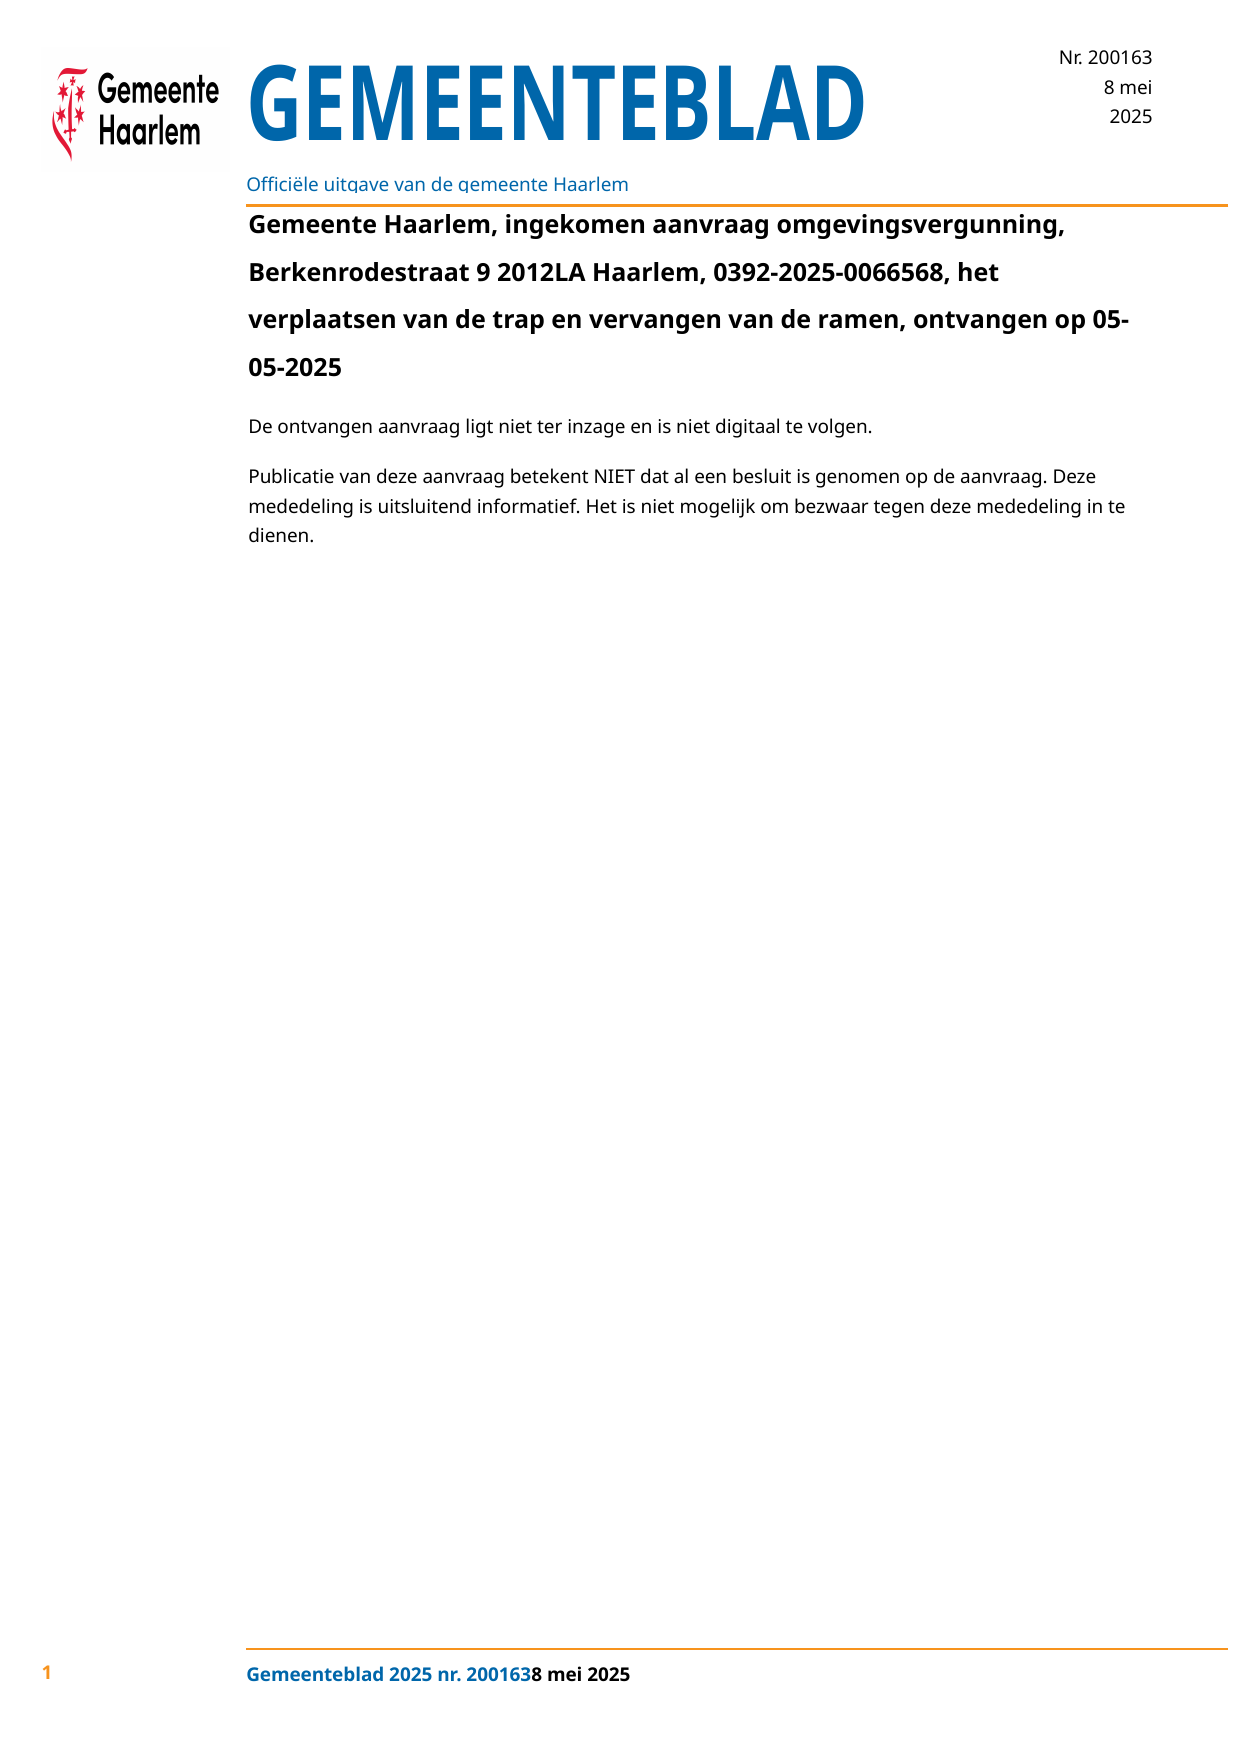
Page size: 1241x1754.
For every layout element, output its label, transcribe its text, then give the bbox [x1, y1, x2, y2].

picture [41, 47, 231, 172]
text Publicatie van deze aanvraag betekent NIET dat al een besluit is genomen op de aanvraag. Deze mededeling is uitsluitend informatief. Het is niet mogelijk om bezwaar tegen deze mededeling in te dienen. [248, 463, 1152, 548]
text De ontvangen aanvraag ligt niet ter inzage en is niet digitaal te volgen. [248, 413, 1152, 439]
text Gemeente Haarlem, ingekomen aanvraag omgevingsvergunning, Berkenrodestraat 9 2012LA Haarlem, 0392-2025-0066568, het verplaatsen van de trap en vervangen van de ramen, ontvangen op 05-05-2025 [248, 207, 1152, 384]
